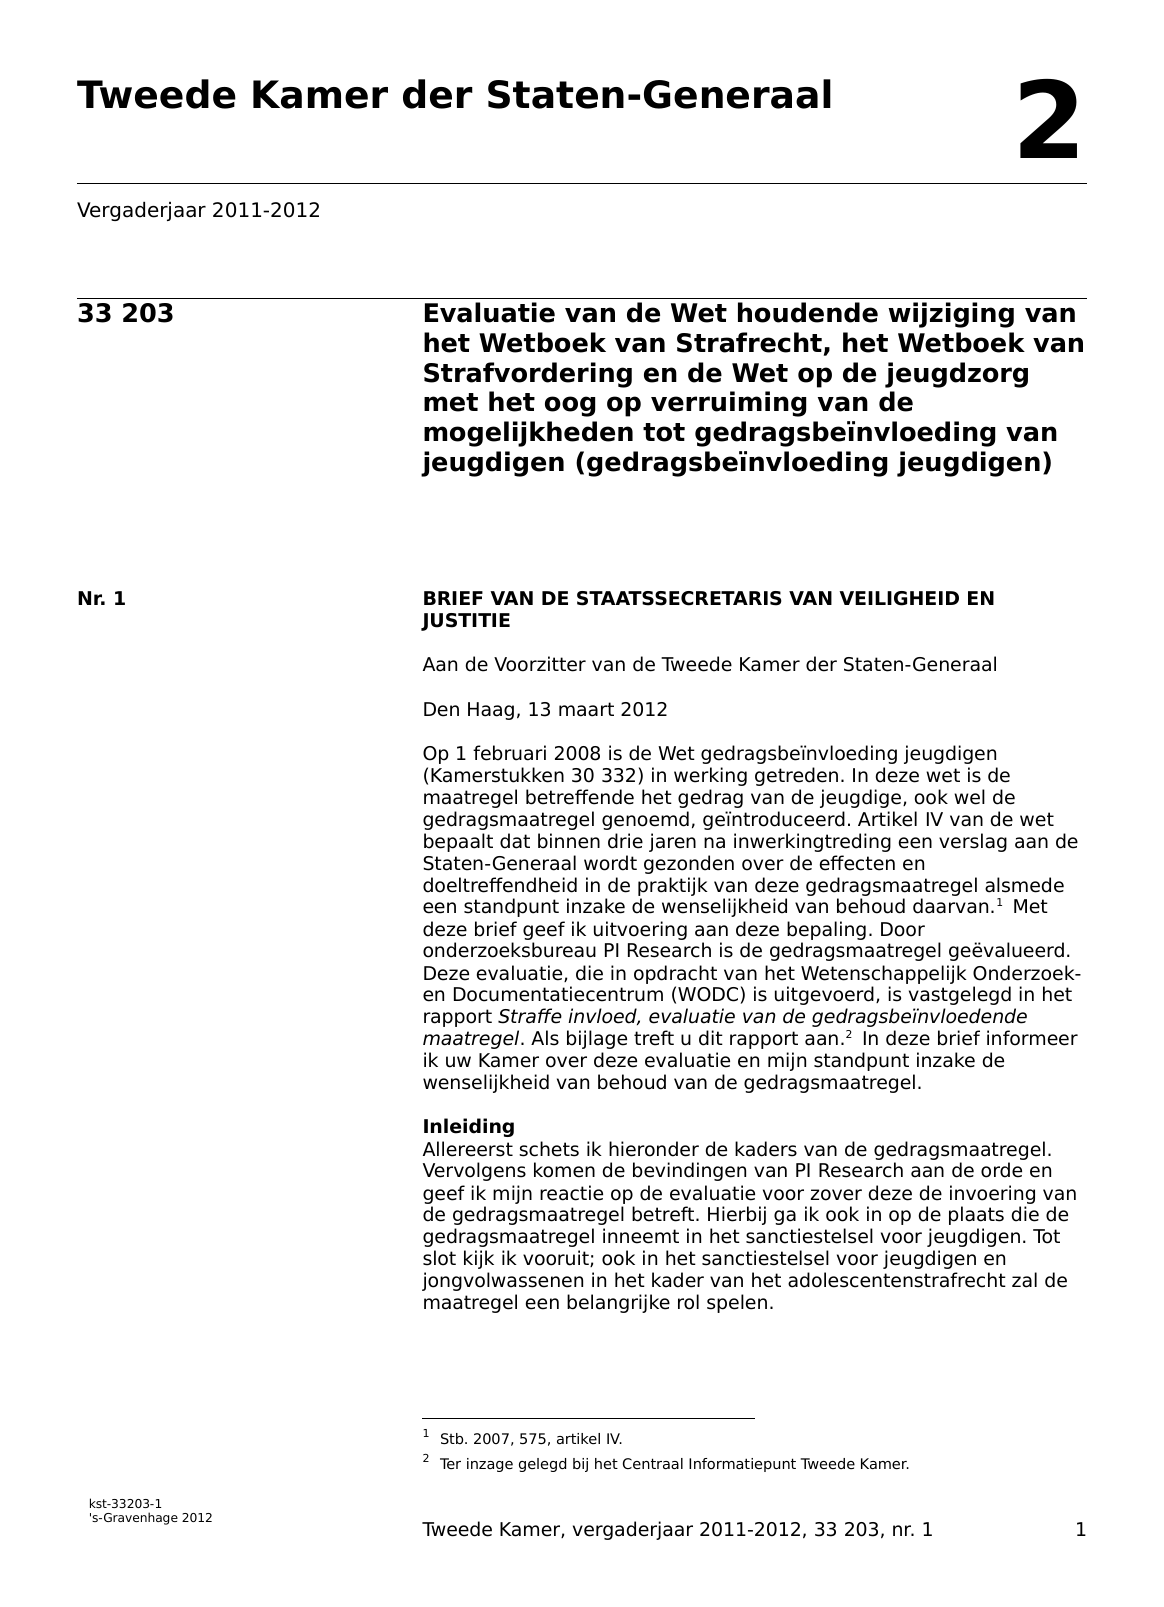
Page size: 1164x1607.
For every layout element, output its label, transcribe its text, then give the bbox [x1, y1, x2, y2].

text Aan de Voorzitter van de Tweede Kamer der Staten-Generaal [422, 654, 1087, 676]
text Op 1 februari 2008 is de Wet gedragsbeïnvloeding jeugdigen (Kamerstukken 30 332) in werking getreden. In deze wet is de maatregel betreffende het gedrag van de jeugdige, ook wel de gedragsmaatregel genoemd, geïntroduceerd. Artikel IV van de wet bepaalt dat binnen drie jaren na inwerkingtreding een verslag aan de Staten-Generaal wordt gezonden over de effecten en doeltreffendheid in de praktijk van deze gedragsmaatregel alsmede een standpunt inzake de wenselijkheid van behoud daarvan. Met deze brief geef ik uitvoering aan deze bepaling. Door onderzoeksbureau PI Research is de gedragsmaatregel geëvalueerd. Deze evaluatie, die in opdracht van het Wetenschappelijk Onderzoek- en Documentatiecentrum (WODC) is uitgevoerd, is vastgelegd in het rapport Straffe invloed, evaluatie van de gedragsbeïnvloedende maatregel. Als bijlage treft u dit rapport aan. In deze brief informeer ik uw Kamer over deze evaluatie en mijn standpunt inzake de wenselijkheid van behoud van de gedragsmaatregel. [422, 743, 1087, 1094]
subtitle 33 203 Evaluatie van de Wet houdende wijziging van het Wetboek van Strafrecht, het Wetboek van Strafvordering en de Wet op de jeugdzorg met het oog op verruiming van de mogelijkheden tot gedragsbeïnvloeding van jeugdigen (gedragsbeïnvloeding jeugdigen) [77, 299, 1087, 477]
table_header 2 [886, 59, 1087, 183]
subtitle Nr. 1 BRIEF VAN DE STAATSSECRETARIS VAN VEILIGHEID EN JUSTITIE [77, 588, 1087, 632]
table_header Tweede Kamer der Staten-Generaal [77, 59, 886, 183]
text Den Haag, 13 maart 2012 [422, 698, 1087, 720]
text Stb. 2007, 575, artikel IV. [422, 1427, 1087, 1449]
text kst-33203-1 [88, 1497, 323, 1511]
text Allereerst schets ik hieronder de kaders van de gedragsmaatregel. Vervolgens komen de bevindingen van PI Research aan de orde en geef ik mijn reactie op de evaluatie voor zover deze de invoering van de gedragsmaatregel betreft. Hierbij ga ik ook in op de plaats die de gedragsmaatregel inneemt in het sanctiestelsel voor jeugdigen. Tot slot kijk ik vooruit; ook in het sanctiestelsel voor jeugdigen en jongvolwassenen in het kader van het adolescentenstrafrecht zal de maatregel een belangrijke rol spelen. [422, 1138, 1087, 1314]
text Ter inzage gelegd bij het Centraal Informatiepunt Tweede Kamer. [422, 1452, 1087, 1474]
text 's-Gravenhage 2012 [88, 1511, 323, 1525]
subtitle Inleiding [422, 1116, 1087, 1138]
table_cell Vergaderjaar 2011-2012 [77, 184, 1087, 298]
